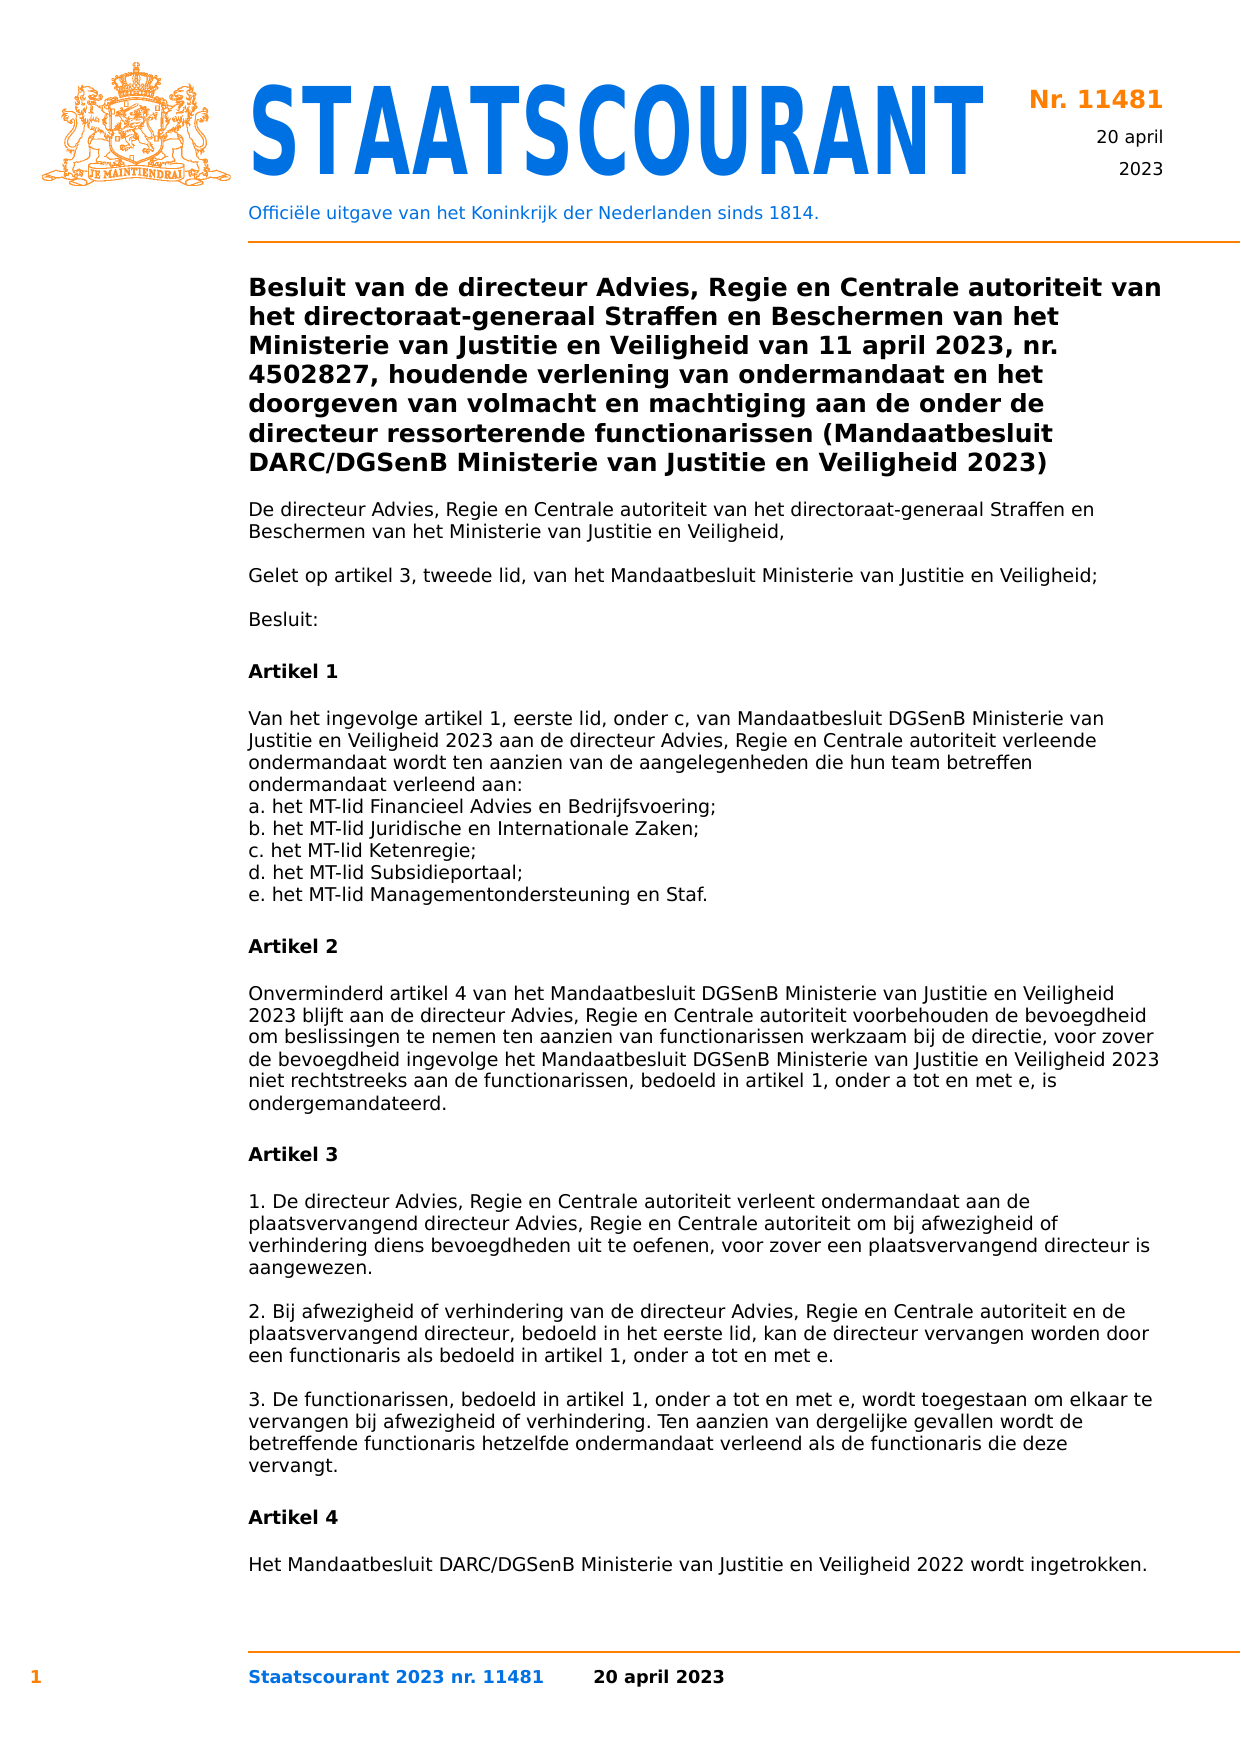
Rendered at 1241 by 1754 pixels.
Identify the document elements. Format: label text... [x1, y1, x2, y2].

text De directeur Advies, Regie en Centrale autoriteit van het directoraat-generaal Straffen en Beschermen van het Ministerie van Justitie en Veiligheid, [248, 499, 1163, 543]
text b. het MT-lid Juridische en Internationale Zaken; [248, 818, 1163, 839]
subtitle Artikel 3 [248, 1144, 1163, 1166]
text Onverminderd artikel 4 van het Mandaatbesluit DGSenB Ministerie van Justitie en Veiligheid 2023 blijft aan de directeur Advies, Regie en Centrale autoriteit voorbehouden de bevoegdheid om beslissingen te nemen ten aanzien van functionarissen werkzaam bij de directie, voor zover de bevoegdheid ingevolge het Mandaatbesluit DGSenB Ministerie van Justitie en Veiligheid 2023 niet rechtstreeks aan de functionarissen, bedoeld in artikel 1, onder a tot en met e, is ondergemandateerd. [248, 982, 1163, 1114]
table_header Nr. 11481 [998, 62, 1240, 121]
text a. het MT-lid Financieel Advies en Bedrijfsvoering; [248, 796, 1163, 818]
text c. het MT-lid Ketenregie; [248, 839, 1163, 862]
subtitle Artikel 4 [248, 1507, 1163, 1529]
text Van het ingevolge artikel 1, eerste lid, onder c, van Mandaatbesluit DGSenB Ministerie van Justitie en Veiligheid 2023 aan de directeur Advies, Regie en Centrale autoriteit verleende ondermandaat wordt ten aanzien van de aangelegenheden die hun team betreffen ondermandaat verleend aan: [248, 708, 1163, 796]
table_header STAATSCOURANT [248, 62, 998, 203]
picture [41, 62, 231, 186]
subtitle Besluit van de directeur Advies, Regie en Centrale autoriteit van het directoraat-generaal Straffen en Beschermen van het Ministerie van Justitie en Veiligheid van 11 april 2023, nr. 4502827, houdende verlening van ondermandaat en het doorgeven van volmacht en machtiging aan de onder de directeur ressorterende functionarissen (Mandaatbesluit DARC/DGSenB Ministerie van Justitie en Veiligheid 2023) [248, 273, 1163, 477]
text 2. Bij afwezigheid of verhindering van de directeur Advies, Regie en Centrale autoriteit en de plaatsvervangend directeur, bedoeld in het eerste lid, kan de directeur vervangen worden door een functionaris als bedoeld in artikel 1, onder a tot en met e. [248, 1301, 1163, 1367]
text Besluit: [248, 609, 1163, 631]
table_cell 20 april [998, 121, 1240, 153]
text d. het MT-lid Subsidieportaal; [248, 862, 1163, 883]
text 3. De functionarissen, bedoeld in artikel 1, onder a tot en met e, wordt toegestaan om elkaar te vervangen bij afwezigheid of verhindering. Ten aanzien van dergelijke gevallen wordt de betreffende functionaris hetzelfde ondermandaat verleend als de functionaris die deze vervangt. [248, 1389, 1163, 1477]
text e. het MT-lid Managementondersteuning en Staf. [248, 883, 1163, 906]
text Gelet op artikel 3, tweede lid, van het Mandaatbesluit Ministerie van Justitie en Veiligheid; [248, 565, 1163, 587]
table_cell Officiële uitgave van het Koninkrijk der Nederlanden sinds 1814. [248, 203, 1240, 241]
text Het Mandaatbesluit DARC/DGSenB Ministerie van Justitie en Veiligheid 2022 wordt ingetrokken. [248, 1554, 1163, 1576]
table_header [25, 62, 248, 241]
subtitle Artikel 1 [248, 661, 1163, 683]
subtitle Artikel 2 [248, 936, 1163, 957]
text 1. De directeur Advies, Regie en Centrale autoriteit verleent ondermandaat aan de plaatsvervangend directeur Advies, Regie en Centrale autoriteit om bij afwezigheid of verhindering diens bevoegdheden uit te oefenen, voor zover een plaatsvervangend directeur is aangewezen. [248, 1191, 1163, 1279]
table_cell 2023 [998, 153, 1240, 203]
